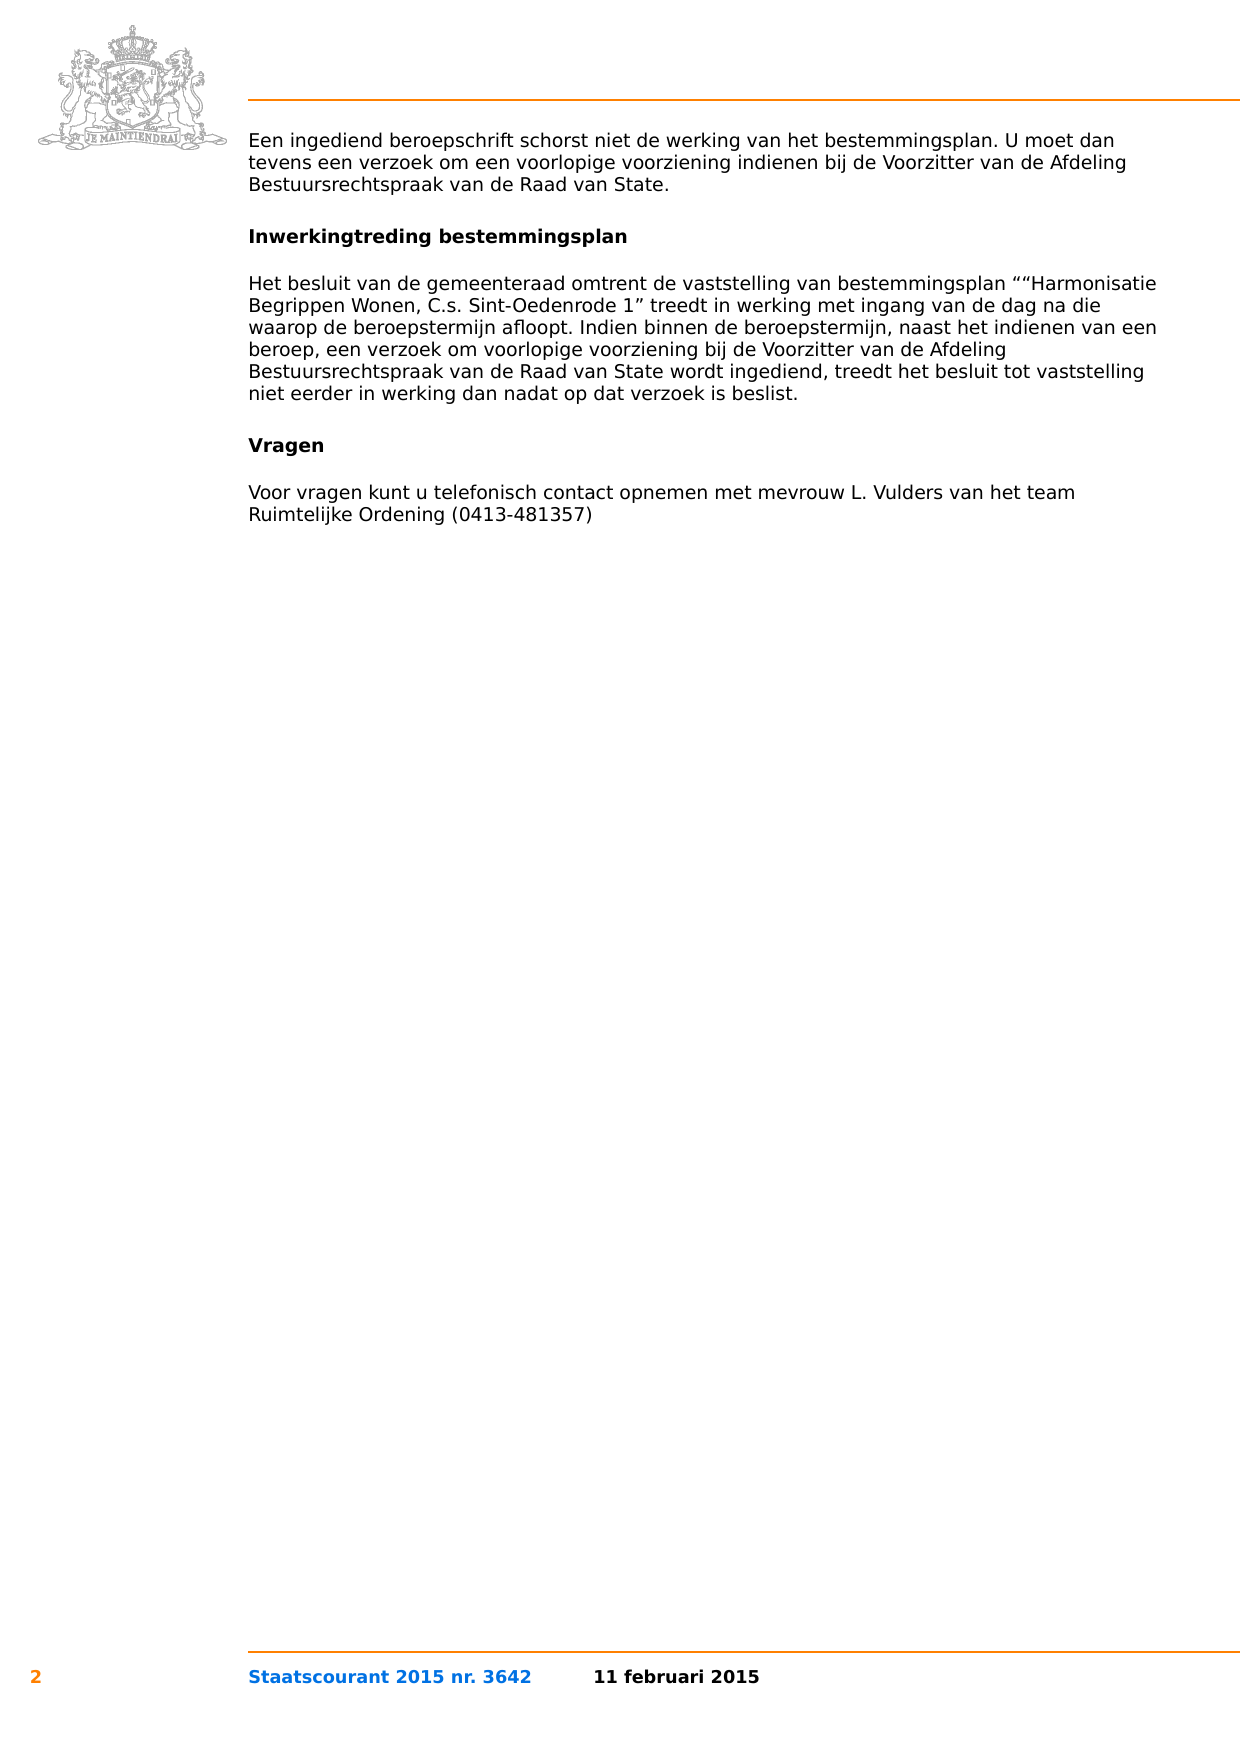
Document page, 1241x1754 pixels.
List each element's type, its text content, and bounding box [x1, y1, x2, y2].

text Het besluit van de gemeenteraad omtrent de vaststelling van bestemmingsplan ““Harmonisatie Begrippen Wonen, C.s. Sint-Oedenrode 1” treedt in werking met ingang van de dag na die waarop de beroepstermijn afloopt. Indien binnen de beroepstermijn, naast het indienen van een beroep, een verzoek om voorlopige voorziening bij de Voorzitter van de Afdeling Bestuursrechtspraak van de Raad van State wordt ingediend, treedt het besluit tot vaststelling niet eerder in werking dan nadat op dat verzoek is beslist. [248, 273, 1163, 405]
subtitle Inwerkingtreding bestemmingsplan [248, 226, 1163, 248]
subtitle Vragen [248, 435, 1163, 457]
picture [38, 25, 227, 150]
text Een ingediend beroepschrift schorst niet de werking van het bestemmingsplan. U moet dan tevens een verzoek om een voorlopige voorziening indienen bij de Voorzitter van de Afdeling Bestuursrechtspraak van de Raad van State. [248, 130, 1163, 196]
text Voor vragen kunt u telefonisch contact opnemen met mevrouw L. Vulders van het team Ruimtelijke Ordening (0413-481357) [248, 482, 1163, 526]
